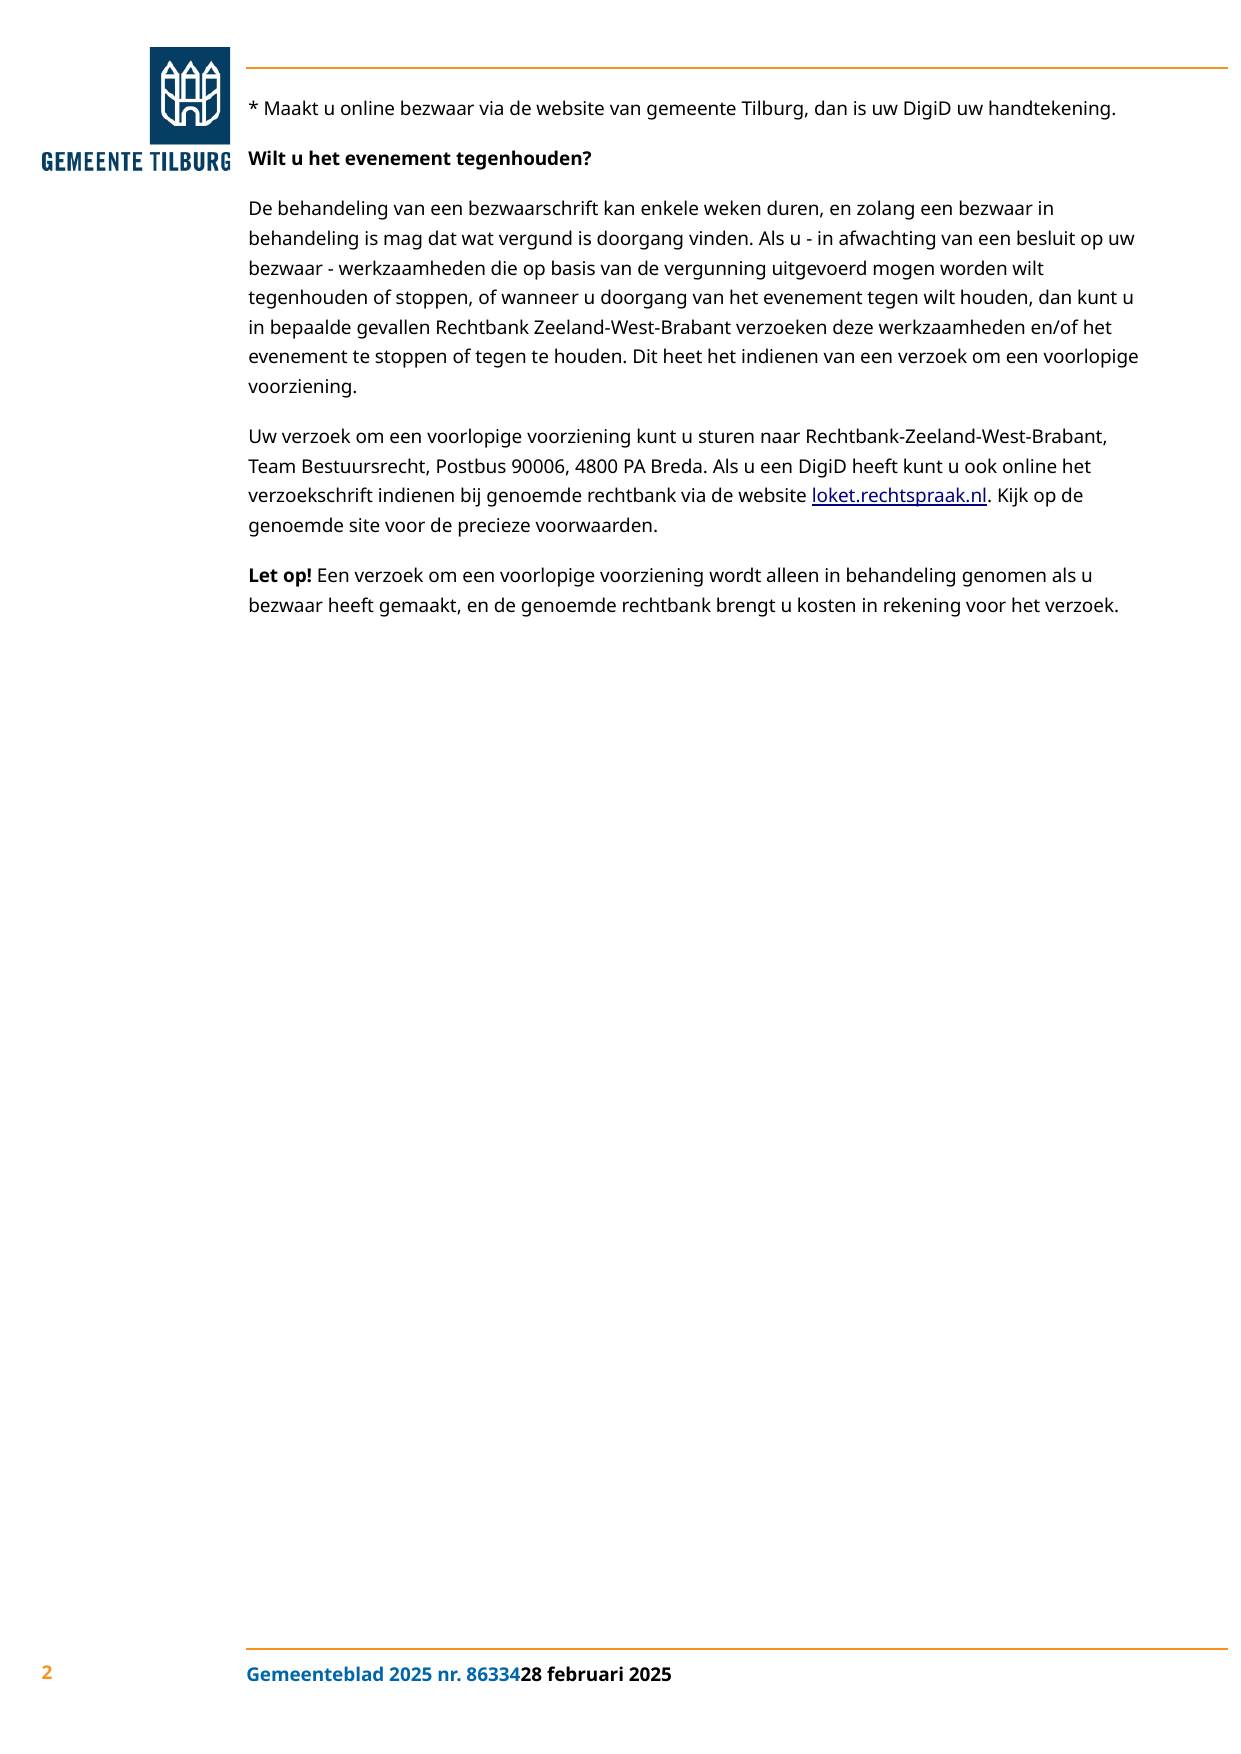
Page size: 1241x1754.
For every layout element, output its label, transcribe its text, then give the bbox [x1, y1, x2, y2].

text De behandeling van een bezwaarschrift kan enkele weken duren, en zolang een bezwaar in behandeling is mag dat wat vergund is doorgang vinden. Als u - in afwachting van een besluit op uw bezwaar - werkzaamheden die op basis van de vergunning uitgevoerd mogen worden wilt tegenhouden of stoppen, of wanneer u doorgang van het evenement tegen wilt houden, dan kunt u in bepaalde gevallen Rechtbank Zeeland-West-Brabant verzoeken deze werkzaamheden en/of het evenement te stoppen of tegen te houden. Dit heet het indienen van een verzoek om een voorlopige voorziening. [248, 196, 1152, 399]
text Uw verzoek om een voorlopige voorziening kunt u sturen naar Rechtbank-Zeeland-West-Brabant, Team Bestuursrecht, Postbus 90006, 4800 PA Breda. Als u een DigiD heeft kunt u ook online het verzoekschrift indienen bij genoemde rechtbank via de website loket.rechtspraak.nl. Kijk op de genoemde site voor de precieze voorwaarden. [248, 423, 1152, 538]
text * Maakt u online bezwaar via de website van gemeente Tilburg, dan is uw DigiD uw handtekening. [248, 95, 1152, 121]
picture [41, 47, 231, 172]
text Wilt u het evenement tegenhouden? [248, 145, 1152, 171]
text Let op! Een verzoek om een voorlopige voorziening wordt alleen in behandeling genomen als u bezwaar heeft gemaakt, en de genoemde rechtbank brengt u kosten in rekening voor het verzoek. [248, 563, 1152, 618]
